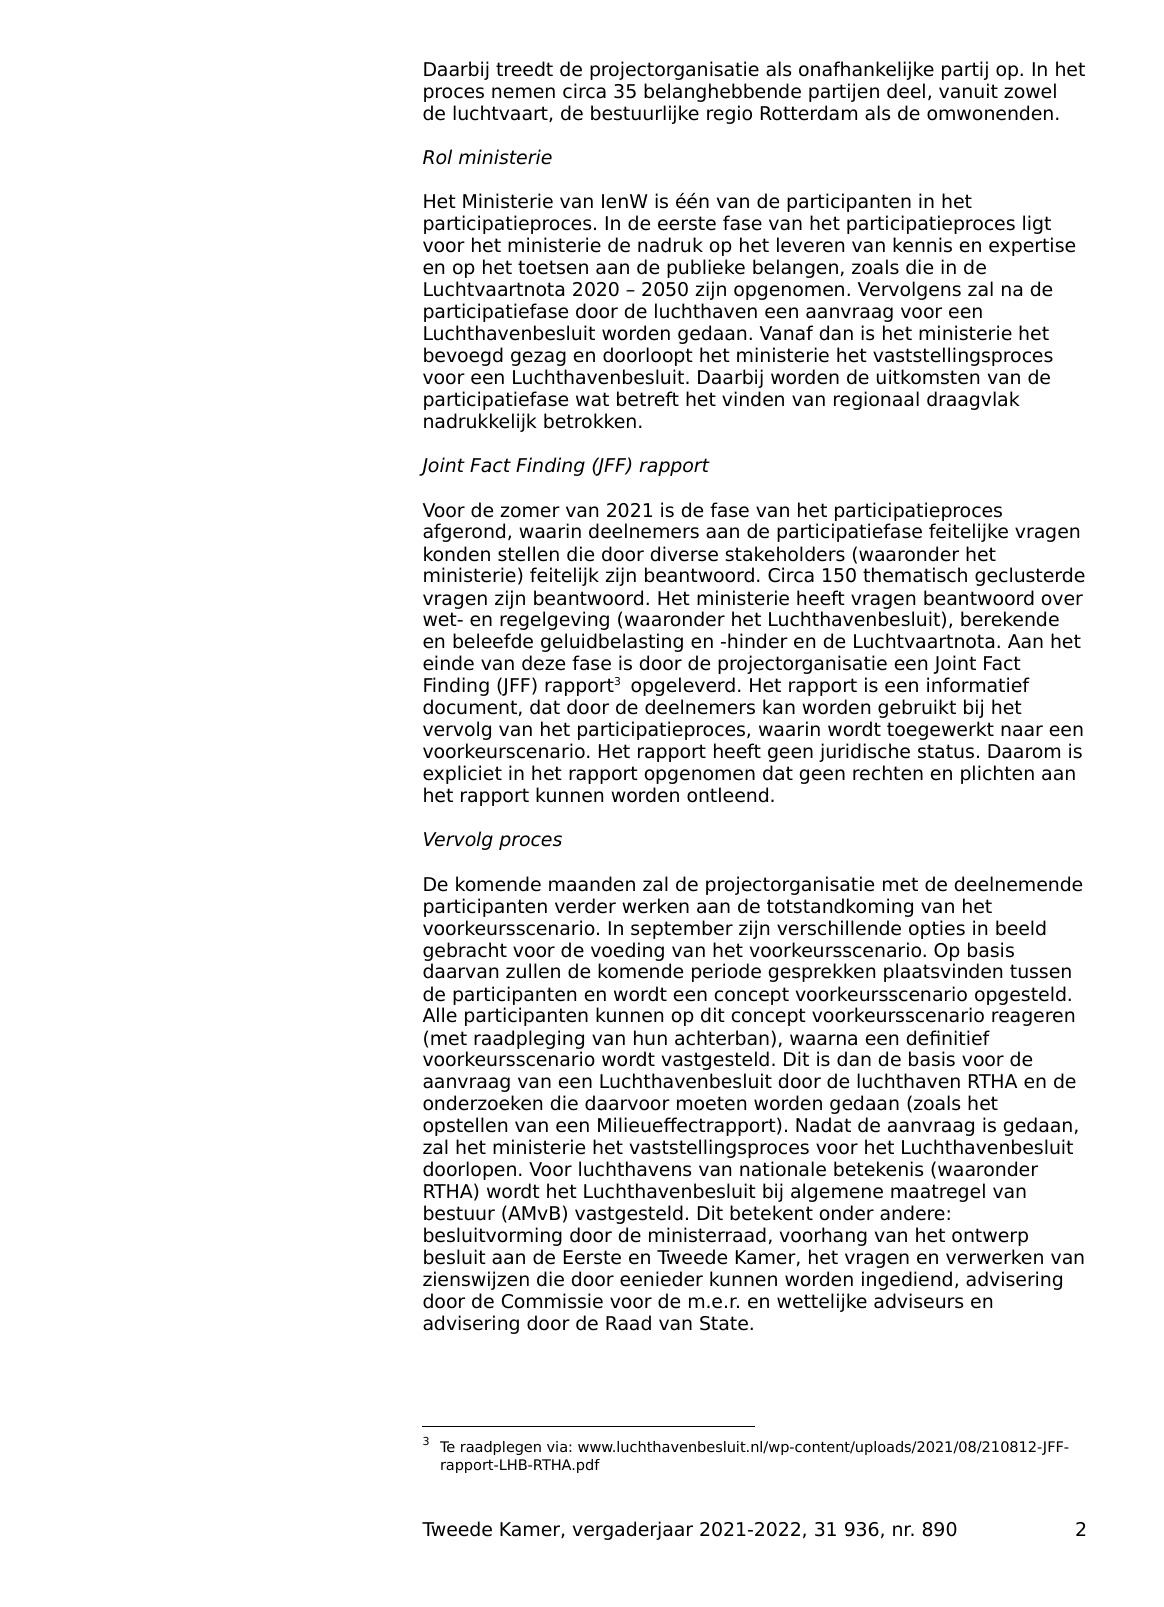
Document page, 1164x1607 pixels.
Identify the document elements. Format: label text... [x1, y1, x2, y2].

text De komende maanden zal de projectorganisatie met de deelnemende participanten verder werken aan de totstandkoming van het voorkeursscenario. In september zijn verschillende opties in beeld gebracht voor de voeding van het voorkeursscenario. Op basis daarvan zullen de komende periode gesprekken plaatsvinden tussen de participanten en wordt een concept voorkeursscenario opgesteld. Alle participanten kunnen op dit concept voorkeursscenario reageren (met raadpleging van hun achterban), waarna een definitief voorkeursscenario wordt vastgesteld. Dit is dan de basis voor de aanvraag van een Luchthavenbesluit door de luchthaven RTHA en de onderzoeken die daarvoor moeten worden gedaan (zoals het opstellen van een Milieueffectrapport). Nadat de aanvraag is gedaan, zal het ministerie het vaststellingsproces voor het Luchthavenbesluit doorlopen. Voor luchthavens van nationale betekenis (waaronder RTHA) wordt het Luchthavenbesluit bij algemene maatregel van bestuur (AMvB) vastgesteld. Dit betekent onder andere: besluitvorming door de ministerraad, voorhang van het ontwerp besluit aan de Eerste en Tweede Kamer, het vragen en verwerken van zienswijzen die door eenieder kunnen worden ingediend, advisering door de Commissie voor de m.e.r. en wettelijke adviseurs en advisering door de Raad van State. [422, 873, 1087, 1335]
text Voor de zomer van 2021 is de fase van het participatieproces afgerond, waarin deelnemers aan de participatiefase feitelijke vragen konden stellen die door diverse stakeholders (waaronder het ministerie) feitelijk zijn beantwoord. Circa 150 thematisch geclusterde vragen zijn beantwoord. Het ministerie heeft vragen beantwoord over wet- en regelgeving (waaronder het Luchthavenbesluit), berekende en beleefde geluidbelasting en -hinder en de Luchtvaartnota. Aan het einde van deze fase is door de projectorganisatie een Joint Fact Finding (JFF) rapport opgeleverd. Het rapport is een informatief document, dat door de deelnemers kan worden gebruikt bij het vervolg van het participatieproces, waarin wordt toegewerkt naar een voorkeurscenario. Het rapport heeft geen juridische status. Daarom is expliciet in het rapport opgenomen dat geen rechten en plichten aan het rapport kunnen worden ontleend. [422, 499, 1087, 807]
text Daarbij treedt de projectorganisatie als onafhankelijke partij op. In het proces nemen circa 35 belanghebbende partijen deel, vanuit zowel de luchtvaart, de bestuurlijke regio Rotterdam als de omwonenden. [422, 59, 1087, 125]
subtitle Rol ministerie [422, 147, 1087, 169]
text Te raadplegen via: www.luchthavenbesluit.nl/wp-content/uploads/2021/08/210812-JFF-rapport-LHB-RTHA.pdf [422, 1435, 1087, 1474]
text Het Ministerie van IenW is één van de participanten in het participatieproces. In de eerste fase van het participatieproces ligt voor het ministerie de nadruk op het leveren van kennis en expertise en op het toetsen aan de publieke belangen, zoals die in de Luchtvaartnota 2020 – 2050 zijn opgenomen. Vervolgens zal na de participatiefase door de luchthaven een aanvraag voor een Luchthavenbesluit worden gedaan. Vanaf dan is het ministerie het bevoegd gezag en doorloopt het ministerie het vaststellingsproces voor een Luchthavenbesluit. Daarbij worden de uitkomsten van de participatiefase wat betreft het vinden van regionaal draagvlak nadrukkelijk betrokken. [422, 191, 1087, 433]
subtitle Joint Fact Finding (JFF) rapport [422, 455, 1087, 477]
subtitle Vervolg proces [422, 829, 1087, 851]
